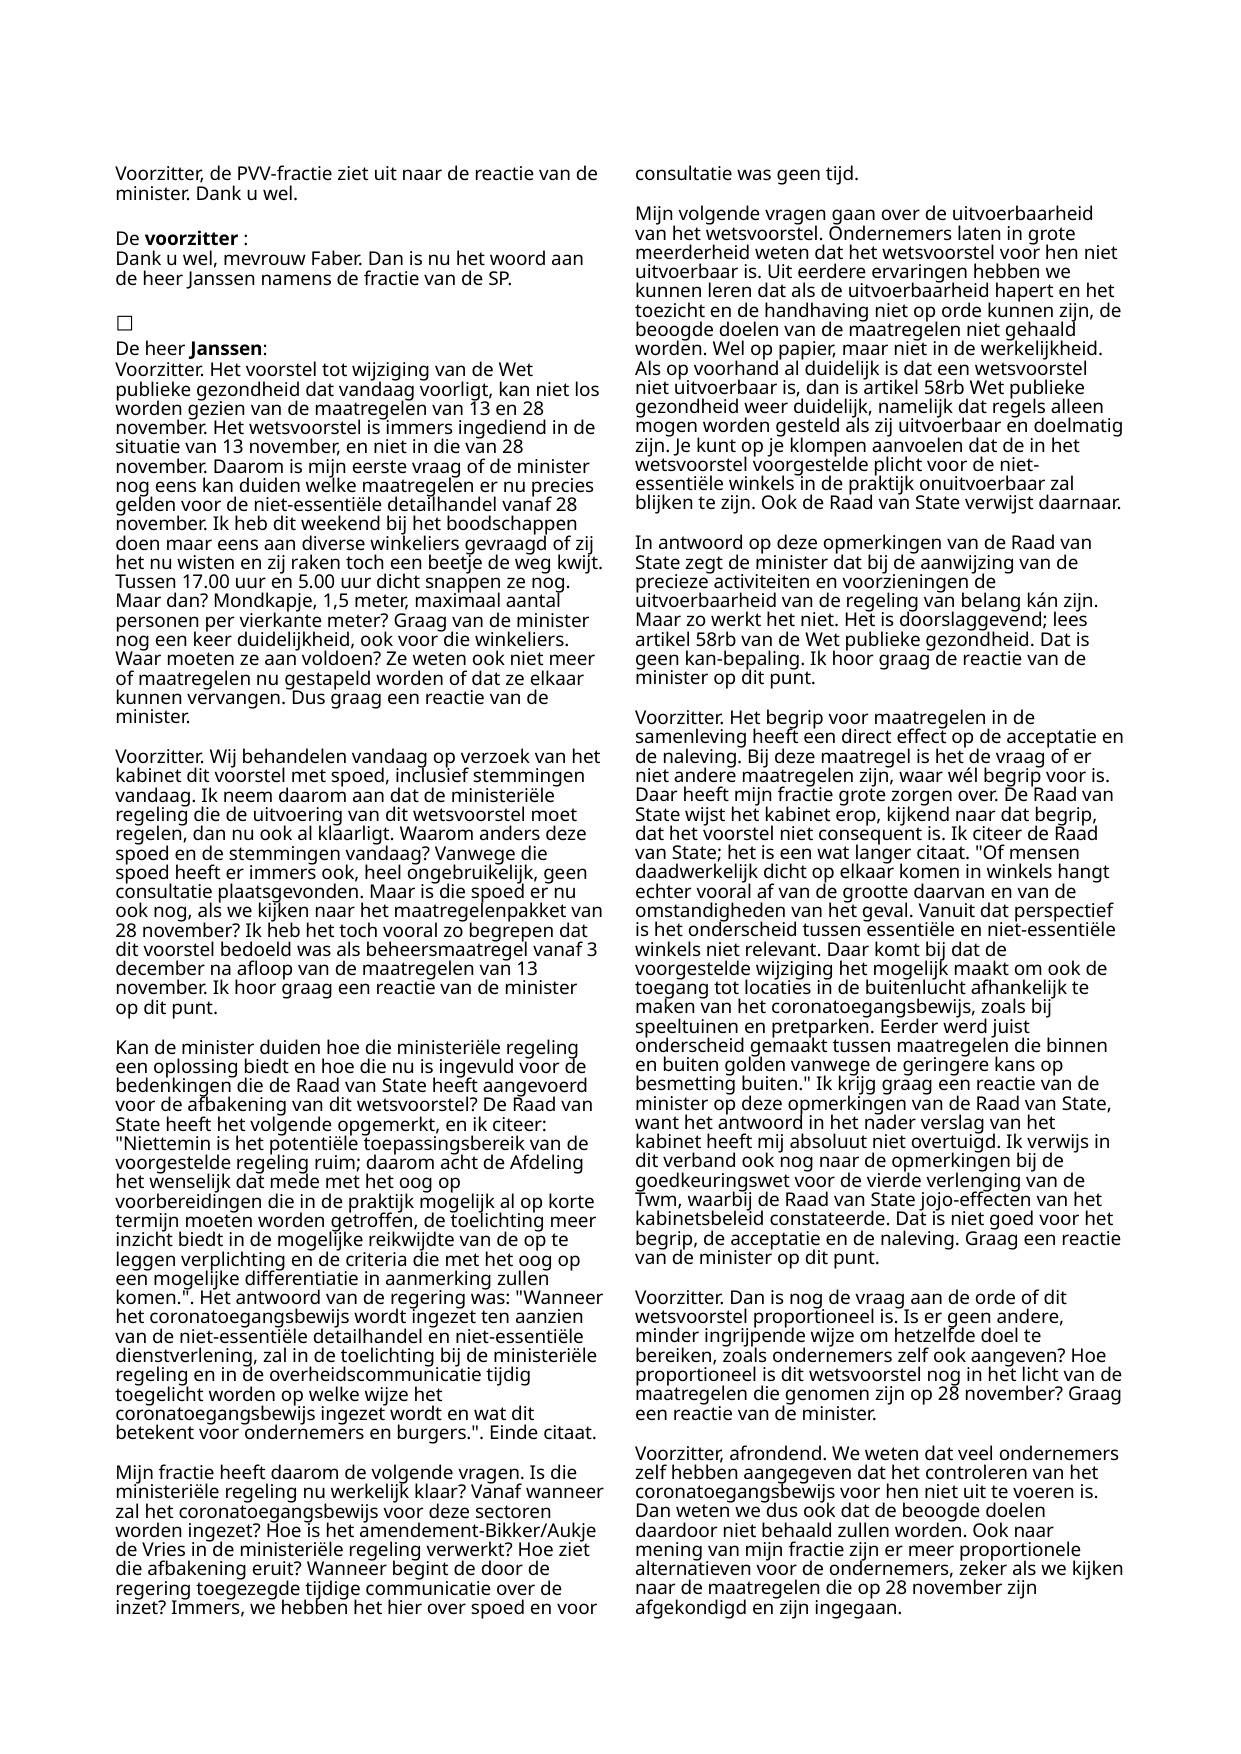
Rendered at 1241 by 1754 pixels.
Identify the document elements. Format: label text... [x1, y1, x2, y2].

text In antwoord op deze opmerkingen van de Raad van State zegt de minister dat bij de aanwijzing van de precieze activiteiten en voorzieningen de uitvoerbaarheid van de regeling van belang kán zijn. Maar zo werkt het niet. Het is doorslaggevend; lees artikel 58rb van de Wet publieke gezondheid. Dat is geen kan-bepaling. Ik hoor graag de reactie van de minister op dit punt. [635, 534, 1125, 688]
text De heer Janssen: [115, 336, 605, 361]
text Mijn fractie heeft daarom de volgende vragen. Is die ministeriële regeling nu werkelijk klaar? Vanaf wanneer zal het coronatoegangsbewijs voor deze sectoren worden ingezet? Hoe is het amendement-Bikker/Aukje de Vries in de ministeriële regeling verwerkt? Hoe ziet die afbakening eruit? Wanneer begint de door de regering toegezegde tijdige communicatie over de inzet? Immers, we hebben het hier over spoed en voor [115, 1464, 605, 1618]
text Voorzitter. Wij behandelen vandaag op verzoek van het kabinet dit voorstel met spoed, inclusief stemmingen vandaag. Ik neem daarom aan dat de ministeriële regeling die de uitvoering van dit wetsvoorstel moet regelen, dan nu ook al klaarligt. Waarom anders deze spoed en de stemmingen vandaag? Vanwege die spoed heeft er immers ook, heel ongebruikelijk, geen consultatie plaatsgevonden. Maar is die spoed er nu ook nog, als we kijken naar het maatregelenpakket van 28 november? Ik heb het toch vooral zo begrepen dat dit voorstel bedoeld was als beheersmaatregel vanaf 3 december na afloop van de maatregelen van 13 november. Ik hoor graag een reactie van de minister op dit punt. [115, 748, 605, 1018]
text Voorzitter. Dan is nog de vraag aan de orde of dit wetsvoorstel proportioneel is. Is er geen andere, minder ingrijpende wijze om hetzelfde doel te bereiken, zoals ondernemers zelf ook aangeven? Hoe proportioneel is dit wetsvoorstel nog in het licht van de maatregelen die genomen zijn op 28 november? Graag een reactie van de minister. [635, 1289, 1125, 1424]
text Voorzitter. Het begrip voor maatregelen in de samenleving heeft een direct effect op de acceptatie en de naleving. Bij deze maatregel is het de vraag of er niet andere maatregelen zijn, waar wél begrip voor is. Daar heeft mijn fractie grote zorgen over. De Raad van State wijst het kabinet erop, kijkend naar dat begrip, dat het voorstel niet consequent is. Ik citeer de Raad van State; het is een wat langer citaat. "Of mensen daadwerkelijk dicht op elkaar komen in winkels hangt echter vooral af van de grootte daarvan en van de omstandigheden van het geval. Vanuit dat perspectief is het onderscheid tussen essentiële en niet-essentiële winkels niet relevant. Daar komt bij dat de voorgestelde wijziging het mogelijk maakt om ook de toegang tot locaties in de buitenlucht afhankelijk te maken van het coronatoegangsbewijs, zoals bij speeltuinen en pretparken. Eerder werd juist onderscheid gemaakt tussen maatregelen die binnen en buiten golden vanwege de geringere kans op besmetting buiten." Ik krijg graag een reactie van de minister op deze opmerkingen van de Raad van State, want het antwoord in het nader verslag van het kabinet heeft mij absoluut niet overtuigd. Ik verwijs in dit verband ook nog naar de opmerkingen bij de goedkeuringswet voor de vierde verlenging van de Twm, waarbij de Raad van State jojo-effecten van het kabinetsbeleid constateerde. Dat is niet goed voor het begrip, de acceptatie en de naleving. Graag een reactie van de minister op dit punt. [635, 709, 1125, 1268]
text ⬜ [115, 310, 605, 336]
text Kan de minister duiden hoe die ministeriële regeling een oplossing biedt en hoe die nu is ingevuld voor de bedenkingen die de Raad van State heeft aangevoerd voor de afbakening van dit wetsvoorstel? De Raad van State heeft het volgende opgemerkt, en ik citeer: "Niettemin is het potentiële toepassingsbereik van de voorgestelde regeling ruim; daarom acht de Afdeling het wenselijk dat mede met het oog op voorbereidingen die in de praktijk mogelijk al op korte termijn moeten worden getroffen, de toelichting meer inzicht biedt in de mogelijke reikwijdte van de op te leggen verplichting en de criteria die met het oog op een mogelijke differentiatie in aanmerking zullen komen.". Het antwoord van de regering was: "Wanneer het coronatoegangsbewijs wordt ingezet ten aanzien van de niet-essentiële detailhandel en niet-essentiële dienstverlening, zal in de toelichting bij de ministeriële regeling en in de overheidscommunicatie tijdig toegelicht worden op welke wijze het coronatoegangsbewijs ingezet wordt en wat dit betekent voor ondernemers en burgers.". Einde citaat. [115, 1039, 605, 1443]
text Dank u wel, mevrouw Faber. Dan is nu het woord aan de heer Janssen namens de fractie van de SP. [115, 250, 605, 289]
text Voorzitter, afrondend. We weten dat veel ondernemers zelf hebben aangegeven dat het controleren van het coronatoegangsbewijs voor hen niet uit te voeren is. Dan weten we dus ook dat de beoogde doelen daardoor niet behaald zullen worden. Ook naar mening van mijn fractie zijn er meer proportionele alternatieven voor de ondernemers, zeker als we kijken naar de maatregelen die op 28 november zijn afgekondigd en zijn ingegaan. [635, 1444, 1125, 1618]
text Voorzitter, de PVV-fractie ziet uit naar de reactie van de minister. Dank u wel. [115, 165, 605, 204]
text consultatie was geen tijd. [635, 165, 1125, 184]
text De voorzitter : [115, 225, 605, 250]
text Voorzitter. Het voorstel tot wijziging van de Wet publieke gezondheid dat vandaag voorligt, kan niet los worden gezien van de maatregelen van 13 en 28 november. Het wetsvoorstel is immers ingediend in de situatie van 13 november, en niet in die van 28 november. Daarom is mijn eerste vraag of de minister nog eens kan duiden welke maatregelen er nu precies gelden voor de niet-essentiële detailhandel vanaf 28 november. Ik heb dit weekend bij het boodschappen doen maar eens aan diverse winkeliers gevraagd of zij het nu wisten en zij raken toch een beetje de weg kwijt. Tussen 17.00 uur en 5.00 uur dicht snappen ze nog. Maar dan? Mondkapje, 1,5 meter, maximaal aantal personen per vierkante meter? Graag van de minister nog een keer duidelijkheid, ook voor die winkeliers. Waar moeten ze aan voldoen? Ze weten ook niet meer of maatregelen nu gestapeld worden of dat ze elkaar kunnen vervangen. Dus graag een reactie van de minister. [115, 361, 605, 727]
text Mijn volgende vragen gaan over de uitvoerbaarheid van het wetsvoorstel. Ondernemers laten in grote meerderheid weten dat het wetsvoorstel voor hen niet uitvoerbaar is. Uit eerdere ervaringen hebben we kunnen leren dat als de uitvoerbaarheid hapert en het toezicht en de handhaving niet op orde kunnen zijn, de beoogde doelen van de maatregelen niet gehaald worden. Wel op papier, maar niet in de werkelijkheid. Als op voorhand al duidelijk is dat een wetsvoorstel niet uitvoerbaar is, dan is artikel 58rb Wet publieke gezondheid weer duidelijk, namelijk dat regels alleen mogen worden gesteld als zij uitvoerbaar en doelmatig zijn. Je kunt op je klompen aanvoelen dat de in het wetsvoorstel voorgestelde plicht voor de niet-essentiële winkels in de praktijk onuitvoerbaar zal blijken te zijn. Ook de Raad van State verwijst daarnaar. [635, 205, 1125, 514]
